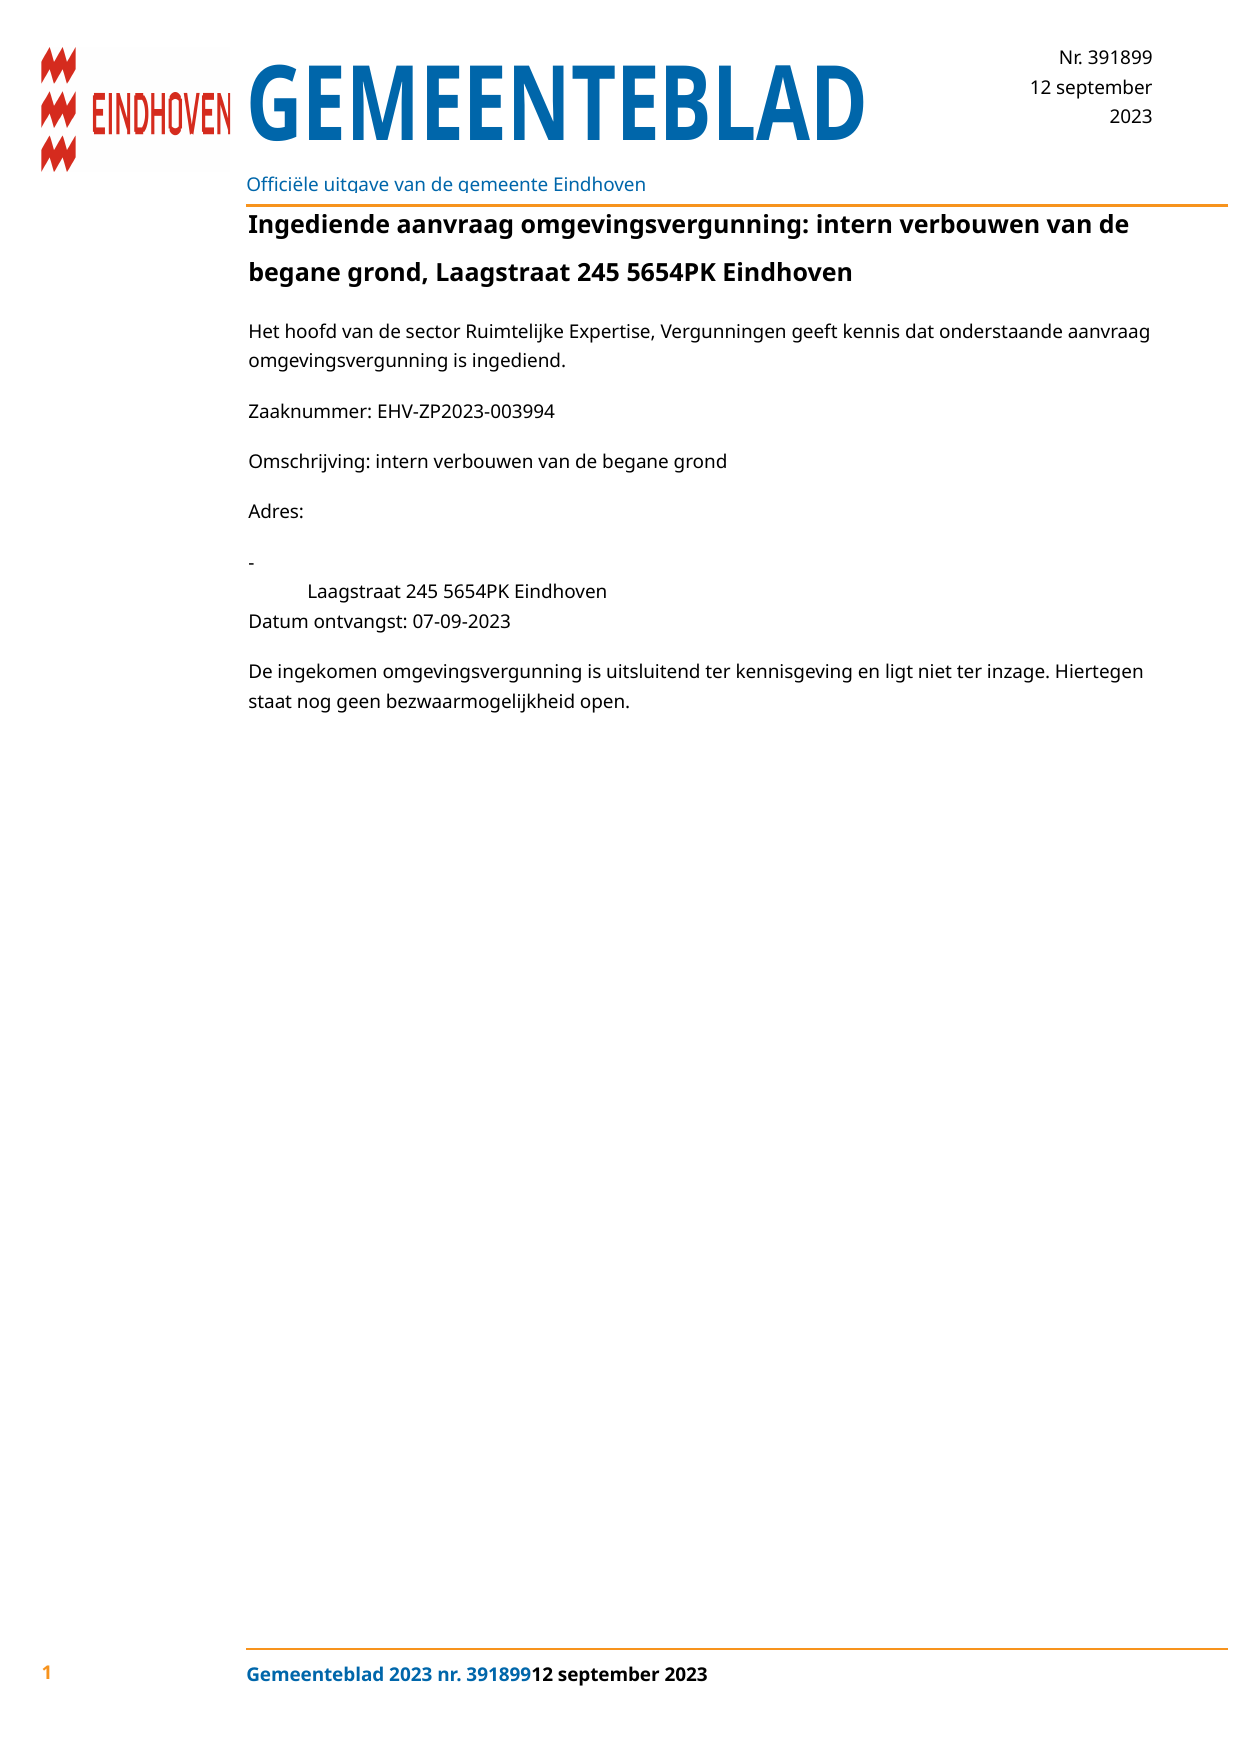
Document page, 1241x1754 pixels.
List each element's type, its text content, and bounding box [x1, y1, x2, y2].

text Zaaknummer: EHV-ZP2023-003994 [248, 398, 1152, 424]
text Omschrijving: intern verbouwen van de begane grond [248, 448, 1152, 474]
text De ingekomen omgevingsvergunning is uitsluitend ter kennisgeving en ligt niet ter inzage. Hiertegen staat nog geen bezwaarmogelijkheid open. [248, 659, 1152, 714]
list Laagstraat 245 5654PK Eindhoven [248, 579, 1152, 604]
text Het hoofd van de sector Ruimtelijke Expertise, Vergunningen geeft kennis dat onderstaande aanvraag omgevingsvergunning is ingediend. [248, 318, 1152, 373]
text Datum ontvangst: 07-09-2023 [248, 608, 1152, 634]
text Adres: [248, 499, 1152, 524]
text Ingediende aanvraag omgevingsvergunning: intern verbouwen van de begane grond, Laagstraat 245 5654PK Eindhoven [248, 207, 1152, 288]
picture [41, 47, 231, 172]
